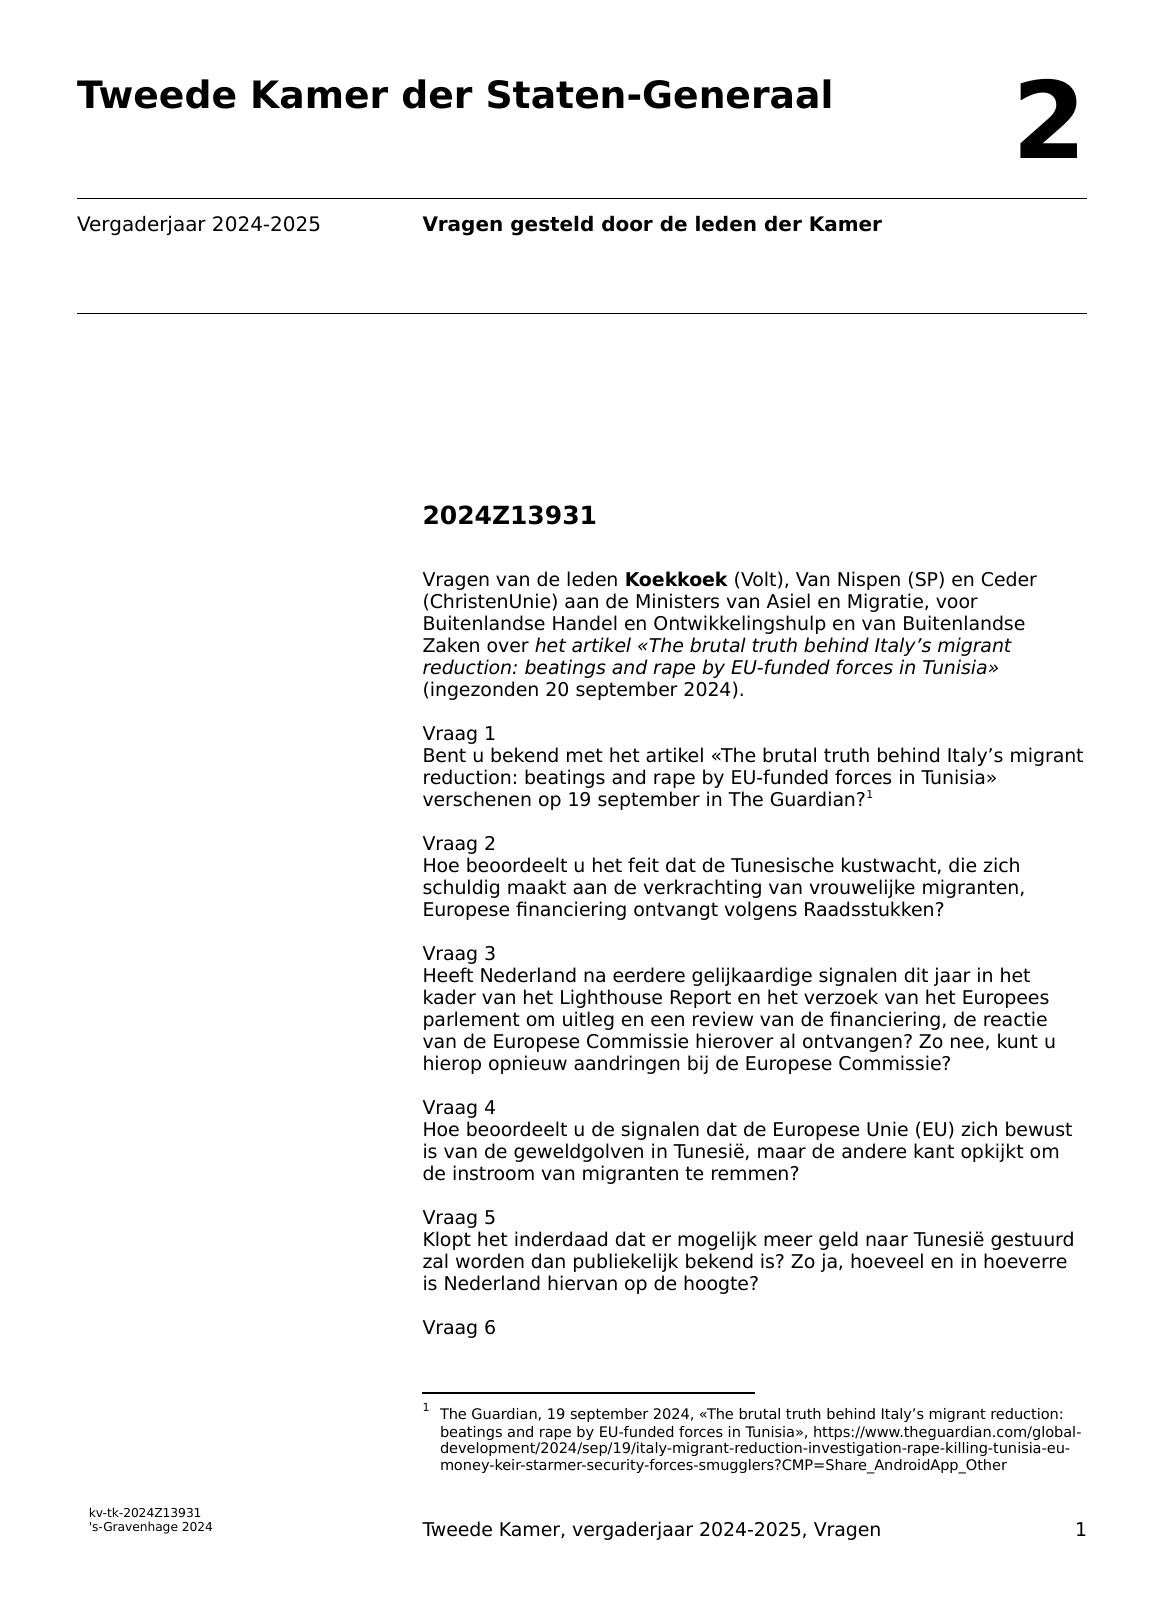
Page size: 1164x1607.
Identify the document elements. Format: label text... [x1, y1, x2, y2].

text Vraag 3 [422, 943, 1087, 965]
text Vraag 4 [422, 1097, 1087, 1119]
text Bent u bekend met het artikel «The brutal truth behind Italy’s migrant reduction: beatings and rape by EU-funded forces in Tunisia» verschenen op 19 september in The Guardian? [422, 745, 1087, 811]
text Heeft Nederland na eerdere gelijkaardige signalen dit jaar in het kader van het Lighthouse Report en het verzoek van het Europees parlement om uitleg en een review van de financiering, de reactie van de Europese Commissie hierover al ontvangen? Zo nee, kunt u hierop opnieuw aandringen bij de Europese Commissie? [422, 965, 1087, 1075]
table_cell Vergaderjaar 2024-2025 [77, 199, 422, 313]
text Hoe beoordeelt u het feit dat de Tunesische kustwacht, die zich schuldig maakt aan de verkrachting van vrouwelijke migranten, Europese financiering ontvangt volgens Raadsstukken? [422, 855, 1087, 921]
text Hoe beoordeelt u de signalen dat de Europese Unie (EU) zich bewust is van de geweldgolven in Tunesië, maar de andere kant opkijkt om de instroom van migranten te remmen? [422, 1119, 1087, 1185]
text 2024Z13931 [422, 501, 1087, 531]
text Vraag 1 [422, 723, 1087, 745]
text 's-Gravenhage 2024 [88, 1520, 323, 1534]
table_header 2 [886, 59, 1087, 198]
text Klopt het inderdaad dat er mogelijk meer geld naar Tunesië gestuurd zal worden dan publiekelijk bekend is? Zo ja, hoeveel en in hoeverre is Nederland hiervan op de hoogte? [422, 1229, 1087, 1295]
table_cell Vragen gesteld door de leden der Kamer [422, 199, 1087, 313]
text Vraag 5 [422, 1207, 1087, 1229]
text kv-tk-2024Z13931 [88, 1506, 323, 1520]
table_header Tweede Kamer der Staten-Generaal [77, 59, 886, 198]
text Vraag 2 [422, 833, 1087, 855]
text The Guardian, 19 september 2024, «The brutal truth behind Italy’s migrant reduction: beatings and rape by EU-funded forces in Tunisia», https://www.theguardian.com/global-development/2024/sep/19/italy-migrant-reduction-investigation-rape-killing-tunisia-eu-money-keir-starmer-security-forces-smugglers?CMP=Share_AndroidApp_Other [422, 1402, 1087, 1474]
text Vraag 6 [422, 1317, 1087, 1339]
text Vragen van de leden Koekkoek (Volt), Van Nispen (SP) en Ceder (ChristenUnie) aan de Ministers van Asiel en Migratie, voor Buitenlandse Handel en Ontwikkelingshulp en van Buitenlandse Zaken over het artikel «The brutal truth behind Italy’s migrant reduction: beatings and rape by EU-funded forces in Tunisia» (ingezonden 20 september 2024). [422, 569, 1087, 701]
